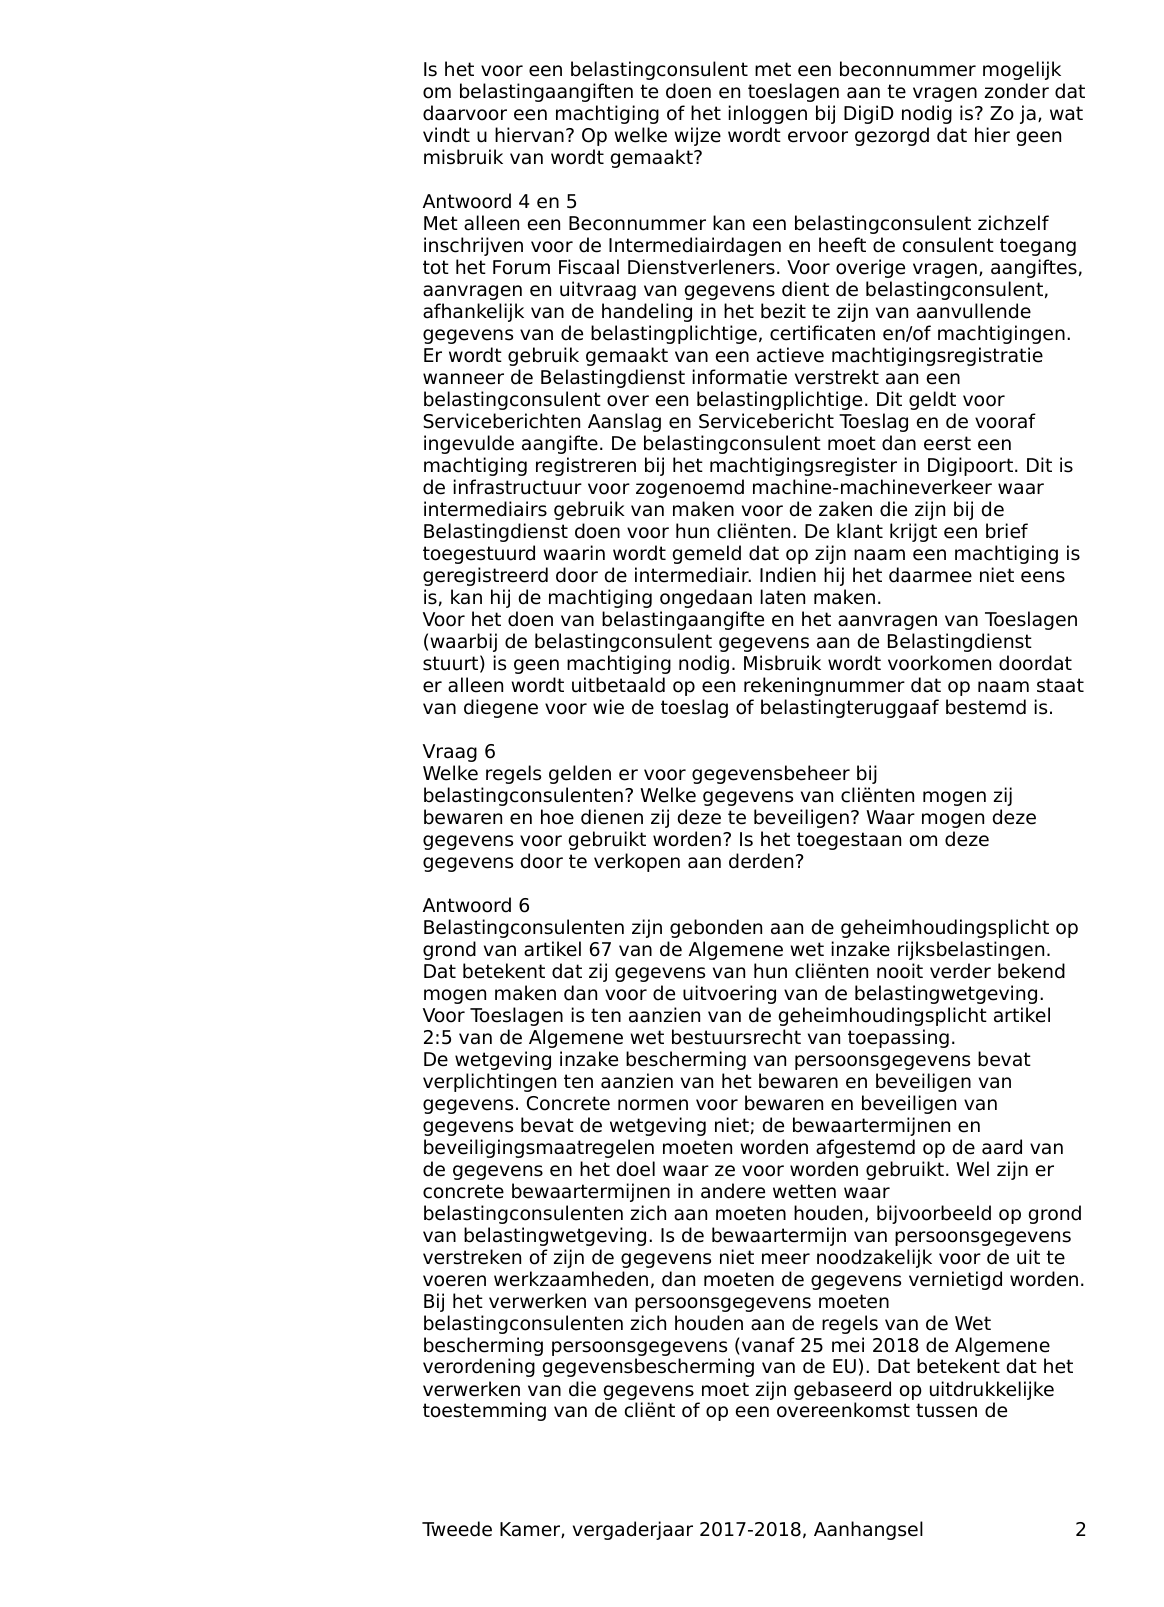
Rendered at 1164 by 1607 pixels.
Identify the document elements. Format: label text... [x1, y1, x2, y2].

text Voor het doen van belastingaangifte en het aanvragen van Toeslagen (waarbij de belastingconsulent gegevens aan de Belastingdienst stuurt) is geen machtiging nodig. Misbruik wordt voorkomen doordat er alleen wordt uitbetaald op een rekeningnummer dat op naam staat van diegene voor wie de toeslag of belastingteruggaaf bestemd is. [422, 609, 1087, 719]
text Vraag 6 [422, 741, 1087, 763]
text Welke regels gelden er voor gegevensbeheer bij belastingconsulenten? Welke gegevens van cliënten mogen zij bewaren en hoe dienen zij deze te beveiligen? Waar mogen deze gegevens voor gebruikt worden? Is het toegestaan om deze gegevens door te verkopen aan derden? [422, 763, 1087, 873]
text Belastingconsulenten zijn gebonden aan de geheimhoudingsplicht op grond van artikel 67 van de Algemene wet inzake rijksbelastingen. Dat betekent dat zij gegevens van hun cliënten nooit verder bekend mogen maken dan voor de uitvoering van de belastingwetgeving. Voor Toeslagen is ten aanzien van de geheimhoudingsplicht artikel 2:5 van de Algemene wet bestuursrecht van toepassing. [422, 917, 1087, 1049]
text Antwoord 6 [422, 895, 1087, 917]
text Met alleen een Beconnummer kan een belastingconsulent zichzelf inschrijven voor de Intermediairdagen en heeft de consulent toegang tot het Forum Fiscaal Dienstverleners. Voor overige vragen, aangiftes, aanvragen en uitvraag van gegevens dient de belastingconsulent, afhankelijk van de handeling in het bezit te zijn van aanvullende gegevens van de belastingplichtige, certificaten en/of machtigingen. [422, 213, 1087, 345]
text Is het voor een belastingconsulent met een beconnummer mogelijk om belastingaangiften te doen en toeslagen aan te vragen zonder dat daarvoor een machtiging of het inloggen bij DigiD nodig is? Zo ja, wat vindt u hiervan? Op welke wijze wordt ervoor gezorgd dat hier geen misbruik van wordt gemaakt? [422, 59, 1087, 169]
text Antwoord 4 en 5 [422, 191, 1087, 213]
text De wetgeving inzake bescherming van persoonsgegevens bevat verplichtingen ten aanzien van het bewaren en beveiligen van gegevens. Concrete normen voor bewaren en beveiligen van gegevens bevat de wetgeving niet; de bewaartermijnen en beveiligingsmaatregelen moeten worden afgestemd op de aard van de gegevens en het doel waar ze voor worden gebruikt. Wel zijn er concrete bewaartermijnen in andere wetten waar belastingconsulenten zich aan moeten houden, bijvoorbeeld op grond van belastingwetgeving. Is de bewaartermijn van persoonsgegevens verstreken of zijn de gegevens niet meer noodzakelijk voor de uit te voeren werkzaamheden, dan moeten de gegevens vernietigd worden. [422, 1049, 1087, 1291]
text Bij het verwerken van persoonsgegevens moeten belastingconsulenten zich houden aan de regels van de Wet bescherming persoonsgegevens (vanaf 25 mei 2018 de Algemene verordening gegevensbescherming van de EU). Dat betekent dat het verwerken van die gegevens moet zijn gebaseerd op uitdrukkelijke toestemming van de cliënt of op een overeenkomst tussen de [422, 1291, 1087, 1422]
text Er wordt gebruik gemaakt van een actieve machtigingsregistratie wanneer de Belastingdienst informatie verstrekt aan een belastingconsulent over een belastingplichtige. Dit geldt voor Serviceberichten Aanslag en Servicebericht Toeslag en de vooraf ingevulde aangifte. De belastingconsulent moet dan eerst een machtiging registreren bij het machtigingsregister in Digipoort. Dit is de infrastructuur voor zogenoemd machine-machineverkeer waar intermediairs gebruik van maken voor de zaken die zijn bij de Belastingdienst doen voor hun cliënten. De klant krijgt een brief toegestuurd waarin wordt gemeld dat op zijn naam een machtiging is geregistreerd door de intermediair. Indien hij het daarmee niet eens is, kan hij de machtiging ongedaan laten maken. [422, 345, 1087, 609]
